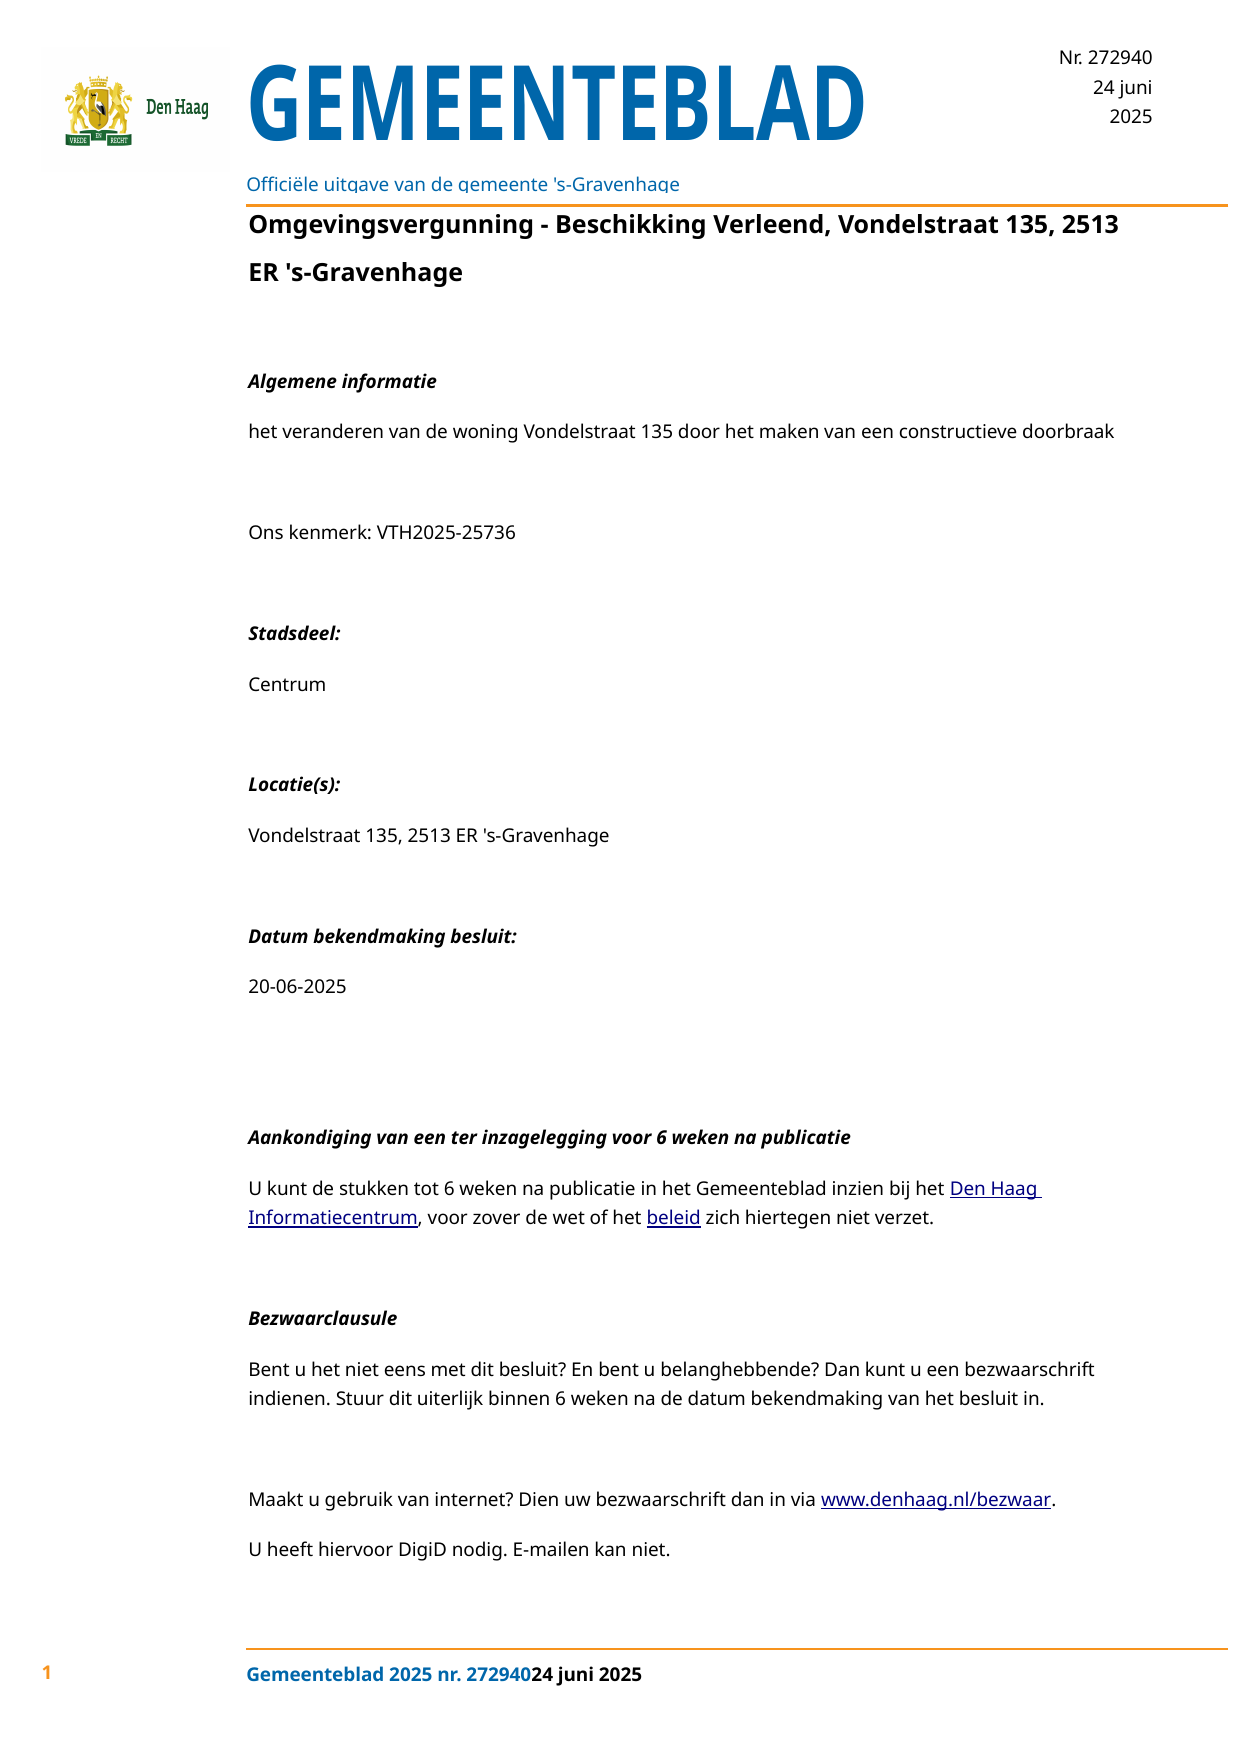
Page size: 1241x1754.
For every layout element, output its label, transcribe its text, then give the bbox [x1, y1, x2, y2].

picture [41, 47, 231, 172]
text 20-06-2025 [248, 973, 1152, 999]
text Vondelstraat 135, 2513 ER 's-Gravenhage [248, 822, 1152, 848]
text Ons kenmerk: VTH2025-25736 [248, 519, 1152, 545]
text Bent u het niet eens met dit besluit? En bent u belanghebbende? Dan kunt u een bezwaarschrift indienen. Stuur dit uiterlijk binnen 6 weken na de datum bekendmaking van het besluit in. [248, 1356, 1152, 1411]
text Stadsdeel: [248, 620, 1152, 646]
text het veranderen van de woning Vondelstraat 135 door het maken van een constructieve doorbraak [248, 419, 1152, 444]
text U kunt de stukken tot 6 weken na publicatie in het Gemeenteblad inzien bij het Den Haag Informatiecentrum, voor zover de wet of het beleid zich hiertegen niet verzet. [248, 1175, 1152, 1230]
text Centrum [248, 671, 1152, 697]
text Bezwaarclausule [248, 1305, 1152, 1331]
text Omgevingsvergunning - Beschikking Verleend, Vondelstraat 135, 2513 ER 's-Gravenhage [248, 207, 1152, 288]
text Aankondiging van een ter inzagelegging voor 6 weken na publicatie [248, 1124, 1152, 1150]
text Maakt u gebruik van internet? Dien uw bezwaarschrift dan in via www.denhaag.nl/bezwaar. [248, 1486, 1152, 1512]
text Locatie(s): [248, 772, 1152, 797]
text Datum bekendmaking besluit: [248, 923, 1152, 949]
text U heeft hiervoor DigiD nodig. E-mailen kan niet. [248, 1537, 1152, 1562]
text Algemene informatie [248, 368, 1152, 394]
